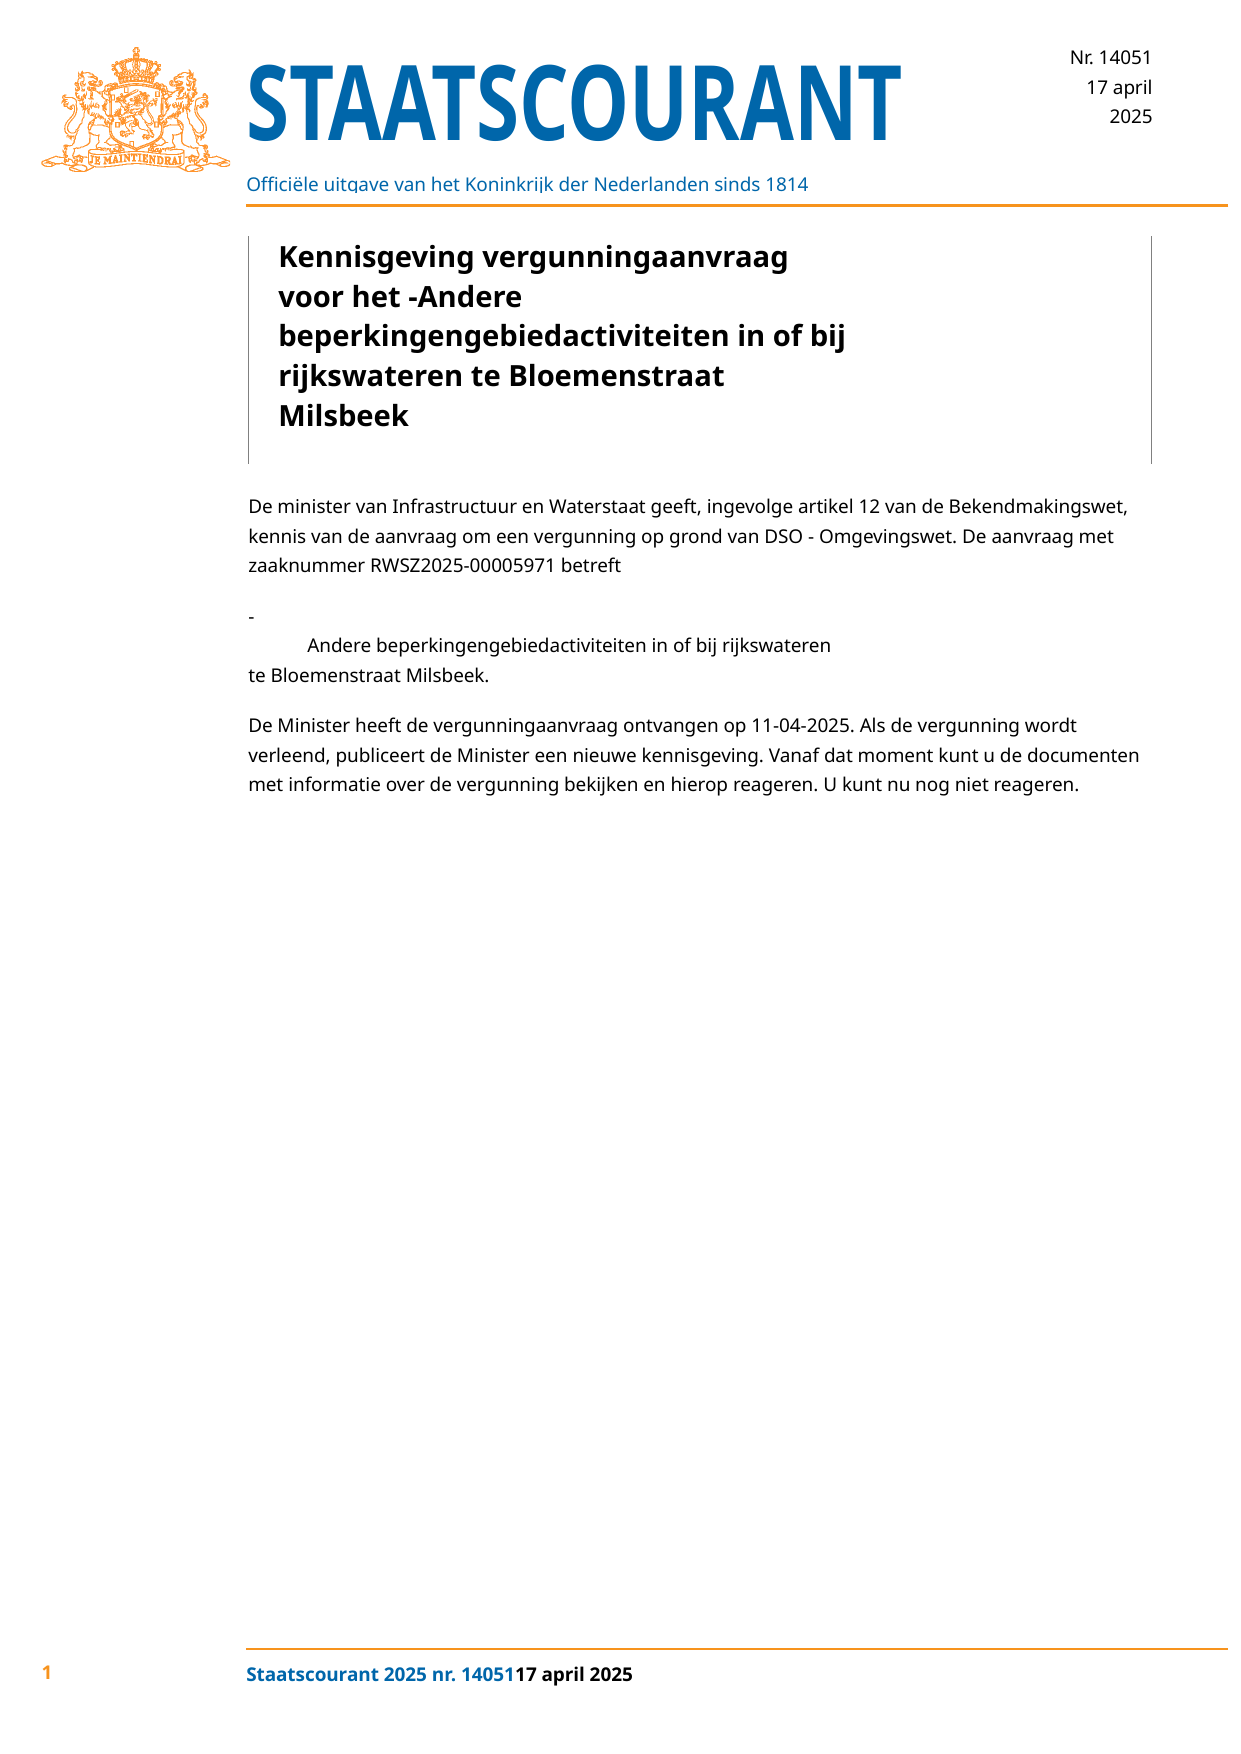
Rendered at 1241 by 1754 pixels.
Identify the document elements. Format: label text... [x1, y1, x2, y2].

picture [41, 47, 231, 172]
picture [912, 236, 1090, 414]
text De Minister heeft de vergunningaanvraag ontvangen op 11-04-2025. Als de vergunning wordt verleend, publiceert de Minister een nieuwe kennisgeving. Vanaf dat moment kunt u de documenten met informatie over de vergunning bekijken en hierop reageren. U kunt nu nog niet reageren. [248, 712, 1152, 797]
list Andere beperkingengebiedactiviteiten in of bij rijkswateren [248, 632, 1152, 658]
table_header [850, 236, 912, 413]
table_header [1090, 236, 1151, 413]
table_header [850, 414, 1151, 464]
text te Bloemenstraat Milsbeek. [248, 662, 1152, 688]
text De minister van Infrastructuur en Waterstaat geeft, ingevolge artikel 12 van de Bekendmakingswet, kennis van de aanvraag om een vergunning op grond van DSO - Omgevingswet. De aanvraag met zaaknummer RWSZ2025-00005971 betreft [248, 493, 1152, 578]
table_header Kennisgeving vergunningaanvraag voor het -Andere beperkingengebiedactiviteiten in of bij rijkswateren te Bloemenstraat Milsbeek [249, 236, 850, 464]
